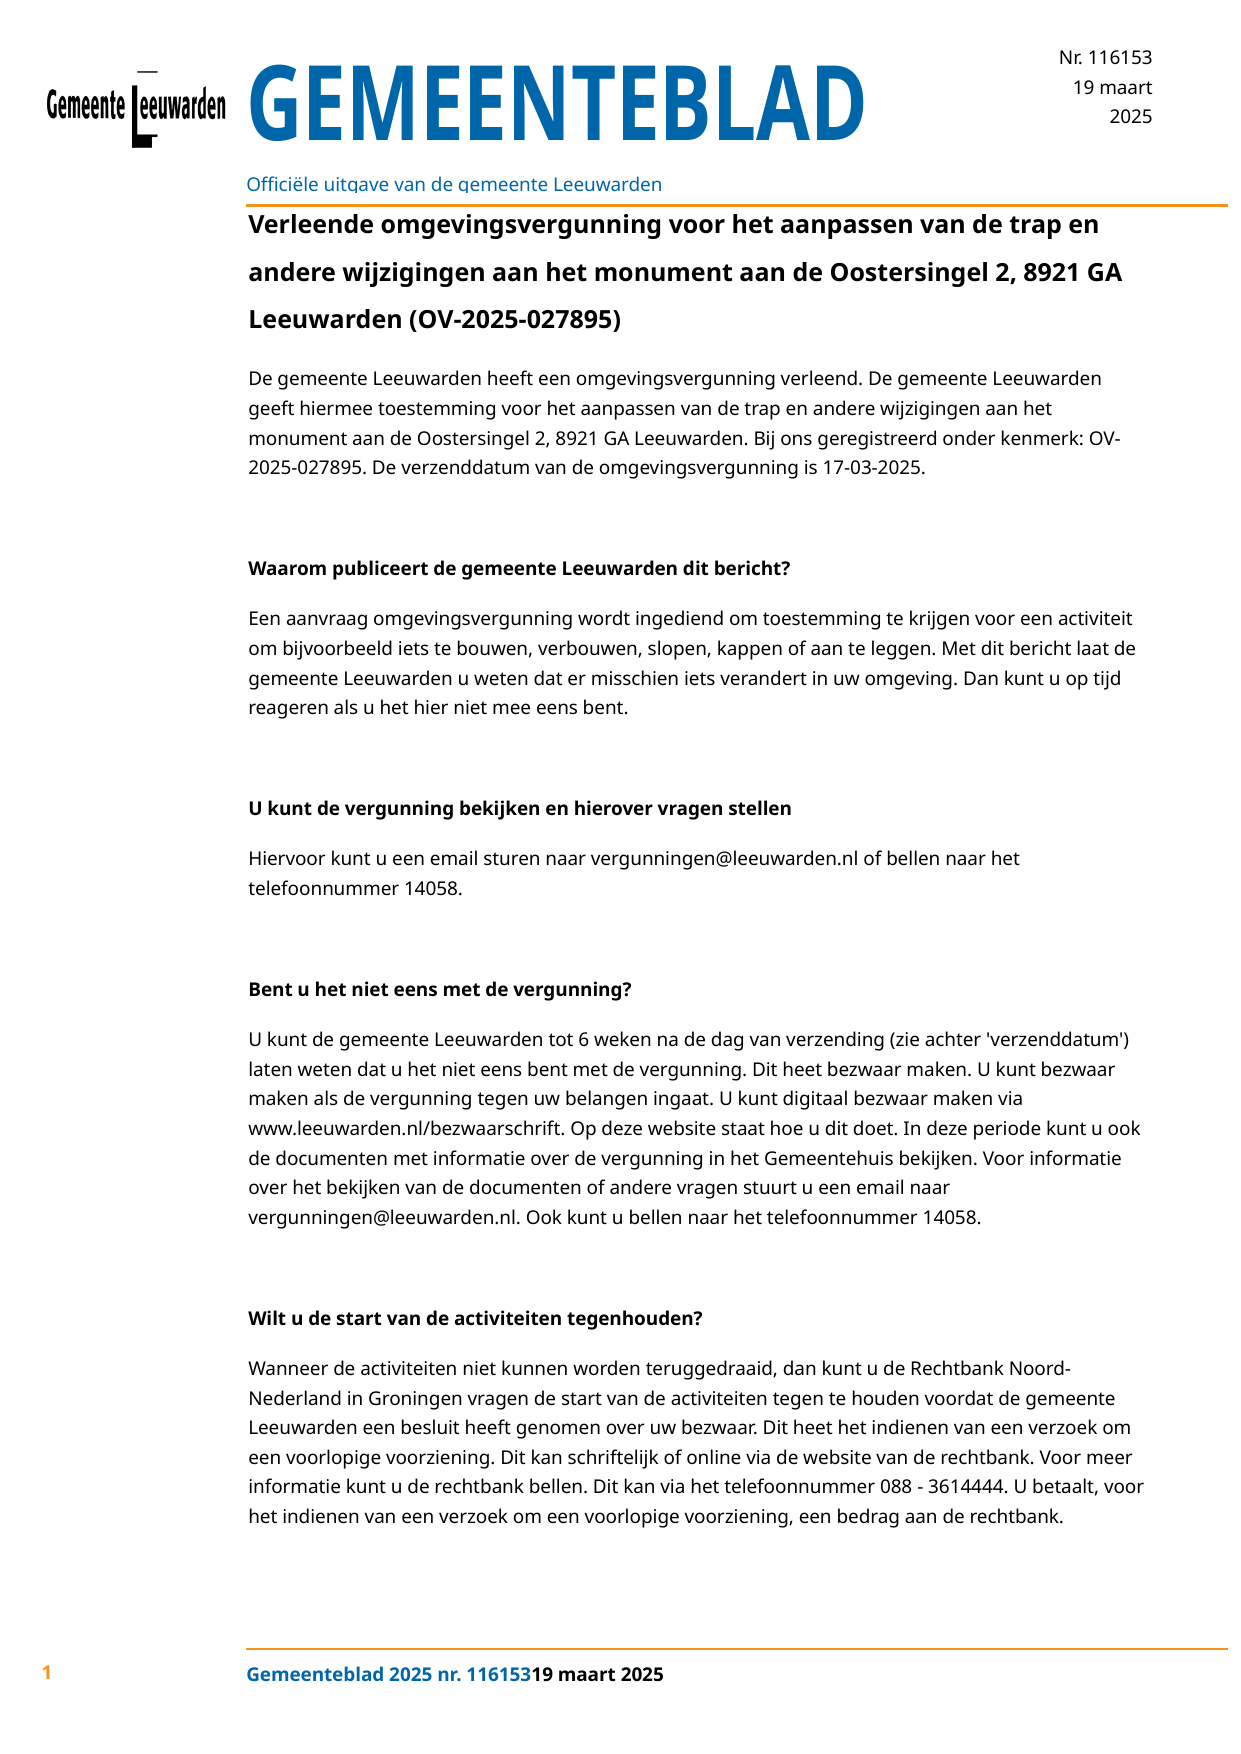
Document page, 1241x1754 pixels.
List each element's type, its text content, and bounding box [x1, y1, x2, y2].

text Waarom publiceert de gemeente Leeuwarden dit bericht? [248, 555, 1152, 581]
text Bent u het niet eens met de vergunning? [248, 976, 1152, 1002]
text Verleende omgevingsvergunning voor het aanpassen van de trap en andere wijzigingen aan het monument aan de Oostersingel 2, 8921 GA Leeuwarden (OV-2025-027895) [248, 207, 1152, 336]
text Wilt u de start van de activiteiten tegenhouden? [248, 1305, 1152, 1330]
picture [41, 47, 231, 172]
text Hiervoor kunt u een email sturen naar vergunningen@leeuwarden.nl of bellen naar het telefoonnummer 14058. [248, 846, 1152, 901]
text U kunt de vergunning bekijken en hierover vragen stellen [248, 795, 1152, 821]
text Wanneer de activiteiten niet kunnen worden teruggedraaid, dan kunt u de Rechtbank Noord-Nederland in Groningen vragen de start van de activiteiten tegen te houden voordat de gemeente Leeuwarden een besluit heeft genomen over uw bezwaar. Dit heet het indienen van een verzoek om een voorlopige voorziening. Dit kan schriftelijk of online via de website van de rechtbank. Voor meer informatie kunt u de rechtbank bellen. Dit kan via het telefoonnummer 088 - 3614444. U betaalt, voor het indienen van een verzoek om een voorlopige voorziening, een bedrag aan de rechtbank. [248, 1355, 1152, 1529]
text De gemeente Leeuwarden heeft een omgevingsvergunning verleend. De gemeente Leeuwarden geeft hiermee toestemming voor het aanpassen van de trap en andere wijzigingen aan het monument aan de Oostersingel 2, 8921 GA Leeuwarden. Bij ons geregistreerd onder kenmerk: OV-2025-027895. De verzenddatum van de omgevingsvergunning is 17-03-2025. [248, 366, 1152, 480]
text U kunt de gemeente Leeuwarden tot 6 weken na de dag van verzending (zie achter 'verzenddatum') laten weten dat u het niet eens bent met de vergunning. Dit heet bezwaar maken. U kunt bezwaar maken als de vergunning tegen uw belangen ingaat. U kunt digitaal bezwaar maken via www.leeuwarden.nl/bezwaarschrift. Op deze website staat hoe u dit doet. In deze periode kunt u ook de documenten met informatie over de vergunning in het Gemeentehuis bekijken. Voor informatie over het bekijken van de documenten of andere vragen stuurt u een email naar vergunningen@leeuwarden.nl. Ook kunt u bellen naar het telefoonnummer 14058. [248, 1026, 1152, 1229]
text Een aanvraag omgevingsvergunning wordt ingediend om toestemming te krijgen voor een activiteit om bijvoorbeeld iets te bouwen, verbouwen, slopen, kappen of aan te leggen. Met dit bericht laat de gemeente Leeuwarden u weten dat er misschien iets verandert in uw omgeving. Dan kunt u op tijd reageren als u het hier niet mee eens bent. [248, 606, 1152, 720]
